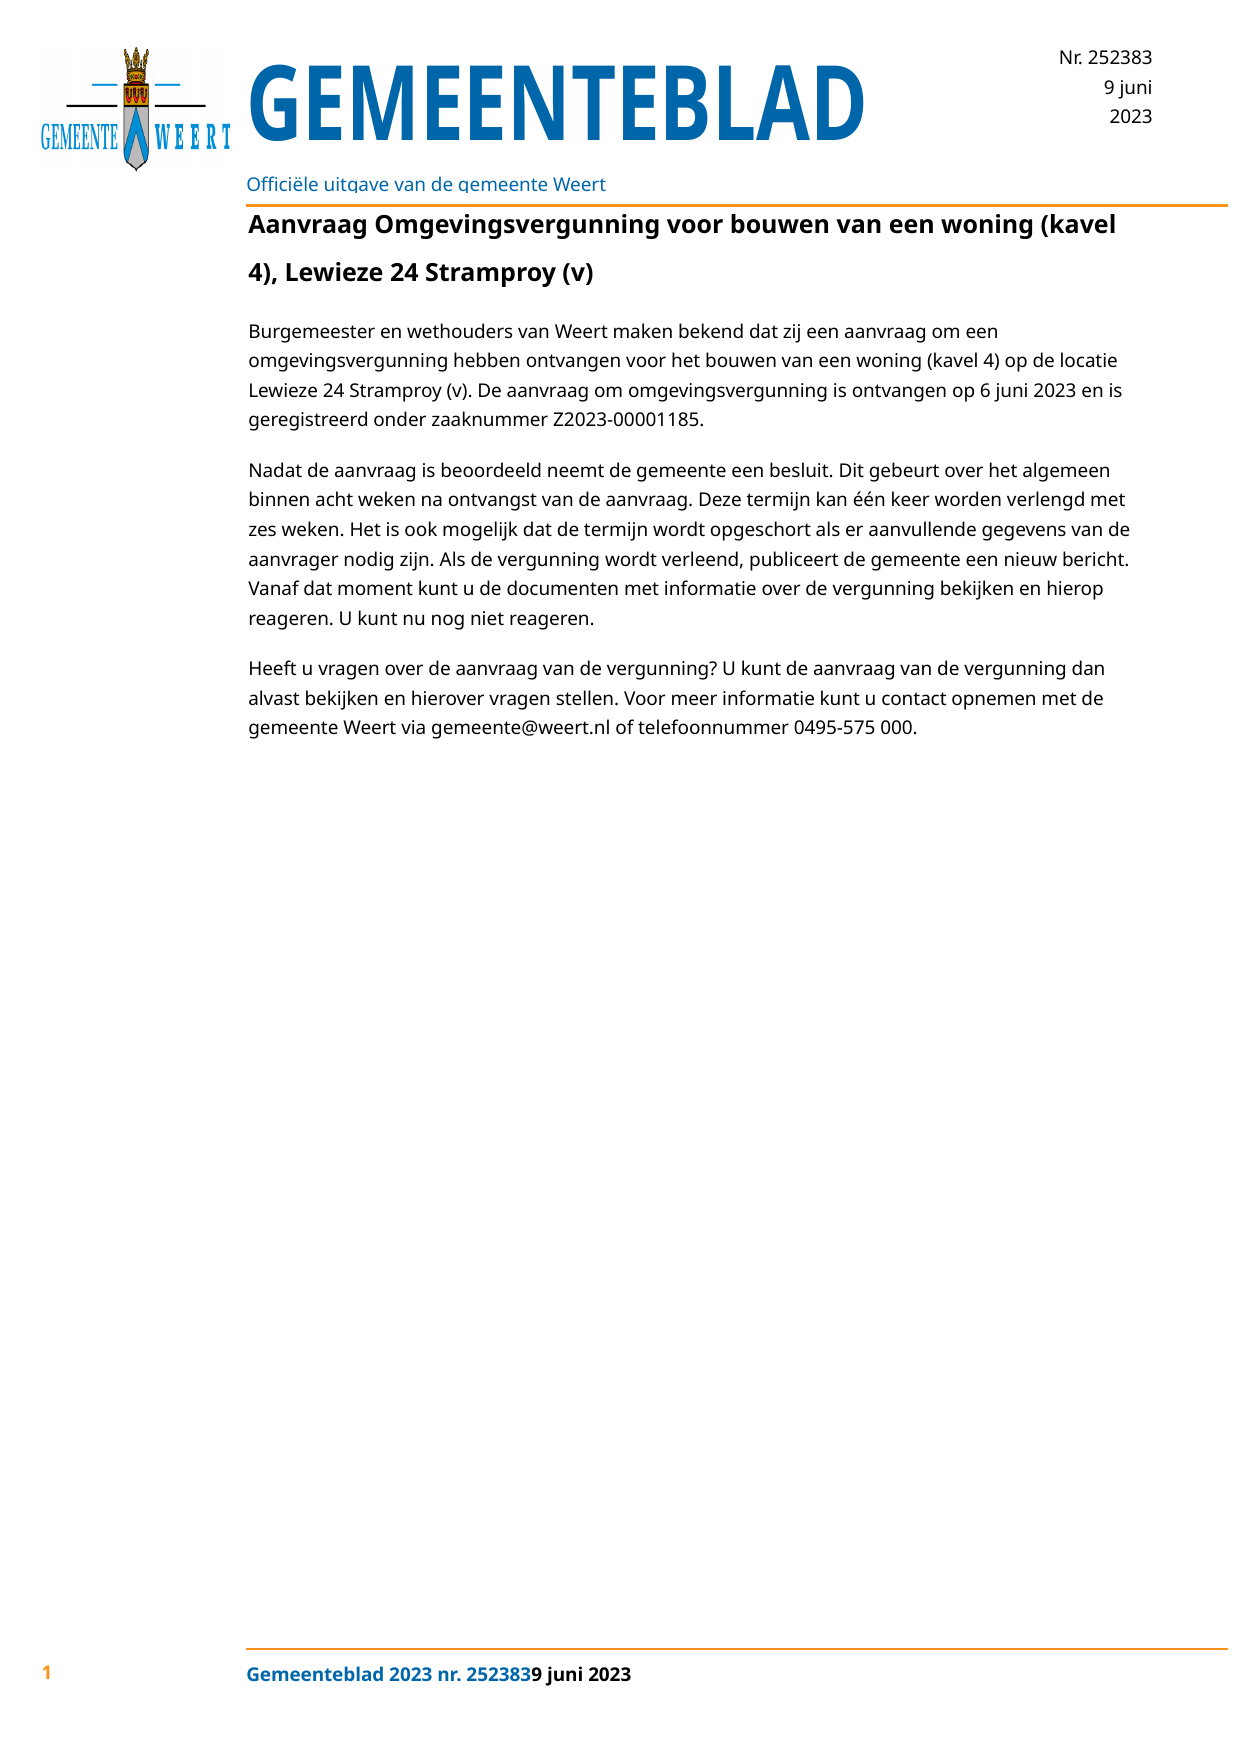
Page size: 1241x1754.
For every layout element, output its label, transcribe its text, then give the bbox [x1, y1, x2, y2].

text Heeft u vragen over de aanvraag van de vergunning? U kunt de aanvraag van de vergunning dan alvast bekijken en hierover vragen stellen. Voor meer informatie kunt u contact opnemen met de gemeente Weert via gemeente@weert.nl of telefoonnummer 0495-575 000. [248, 655, 1152, 740]
text Aanvraag Omgevingsvergunning voor bouwen van een woning (kavel 4), Lewieze 24 Stramproy (v) [248, 207, 1152, 288]
picture [41, 47, 231, 172]
text Burgemeester en wethouders van Weert maken bekend dat zij een aanvraag om een omgevingsvergunning hebben ontvangen voor het bouwen van een woning (kavel 4) op de locatie Lewieze 24 Stramproy (v). De aanvraag om omgevingsvergunning is ontvangen op 6 juni 2023 en is geregistreerd onder zaaknummer Z2023-00001185. [248, 318, 1152, 432]
text Nadat de aanvraag is beoordeeld neemt de gemeente een besluit. Dit gebeurt over het algemeen binnen acht weken na ontvangst van de aanvraag. Deze termijn kan één keer worden verlengd met zes weken. Het is ook mogelijk dat de termijn wordt opgeschort als er aanvullende gegevens van de aanvrager nodig zijn. Als de vergunning wordt verleend, publiceert de gemeente een nieuw bericht. Vanaf dat moment kunt u de documenten met informatie over de vergunning bekijken en hierop reageren. U kunt nu nog niet reageren. [248, 457, 1152, 631]
